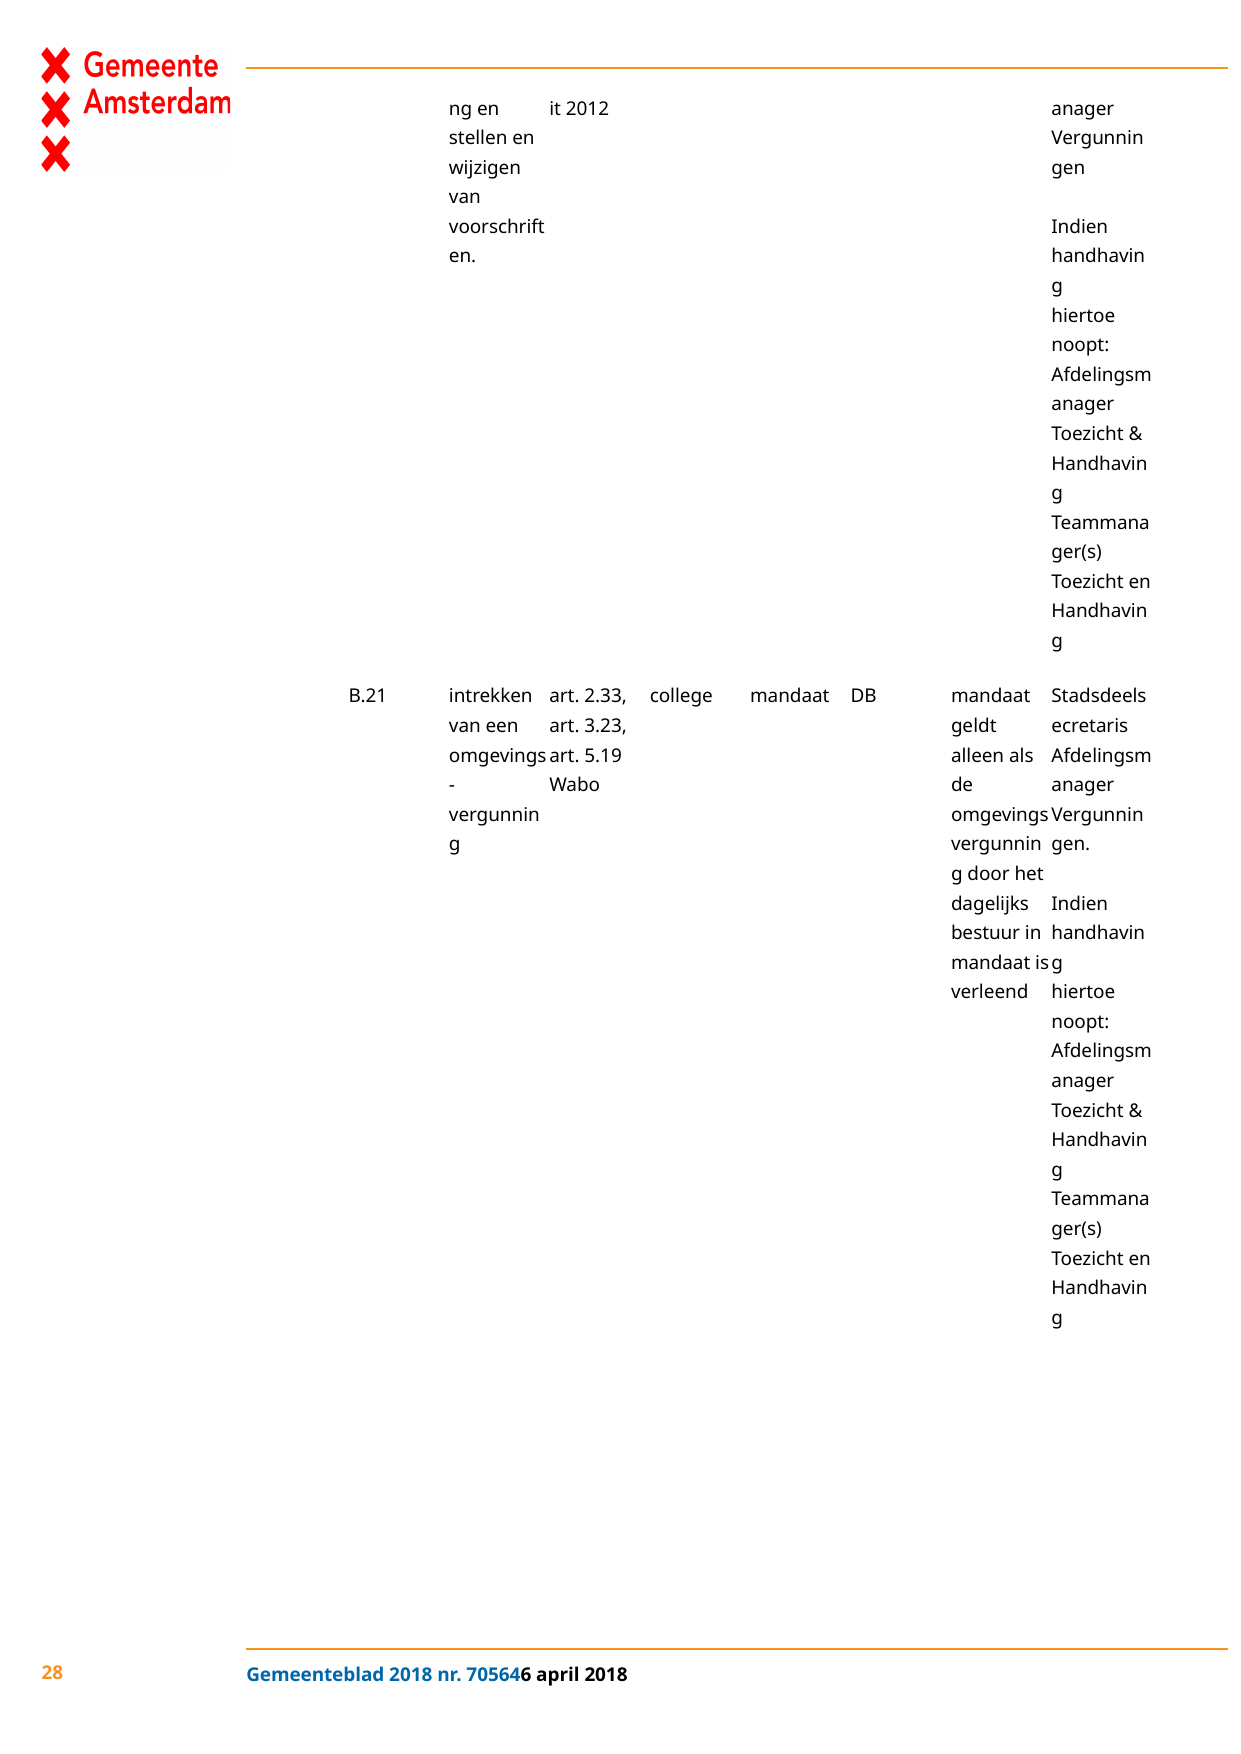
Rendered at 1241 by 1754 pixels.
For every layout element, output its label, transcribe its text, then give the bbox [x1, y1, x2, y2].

table_cell [248, 653, 348, 1329]
table_cell B.21 [348, 653, 449, 1329]
table_cell it 2012 [549, 95, 649, 653]
table_cell anager Vergunningen Indien handhaving hiertoe noopt: Afdelingsmanager Toezicht & Handhaving Teammanager(s) Toezicht en Handhaving [1051, 95, 1152, 653]
table_cell college [650, 653, 750, 1329]
table_cell [348, 95, 449, 653]
table_cell DB [850, 653, 951, 1329]
table_cell [248, 95, 348, 653]
table_cell [750, 95, 850, 653]
table_cell art. 2.33, art. 3.23, art. 5.19 Wabo [549, 653, 649, 1329]
table_cell ng en stellen en wijzigen van voorschriften. [449, 95, 549, 653]
table_cell intrekken van een omgevings-vergunning [449, 653, 549, 1329]
table_cell Stadsdeelsecretaris Afdelingsmanager Vergunningen. Indien handhaving hiertoe noopt: Afdelingsmanager Toezicht & Handhaving Teammanager(s) Toezicht en Handhaving [1051, 653, 1152, 1329]
table_cell mandaat geldt alleen als de omgevingsvergunning door het dagelijks bestuur in mandaat is verleend [951, 653, 1051, 1329]
table_cell [650, 95, 750, 653]
picture [41, 47, 231, 172]
table_cell [951, 95, 1051, 653]
table_cell mandaat [750, 653, 850, 1329]
table_cell [850, 95, 951, 653]
